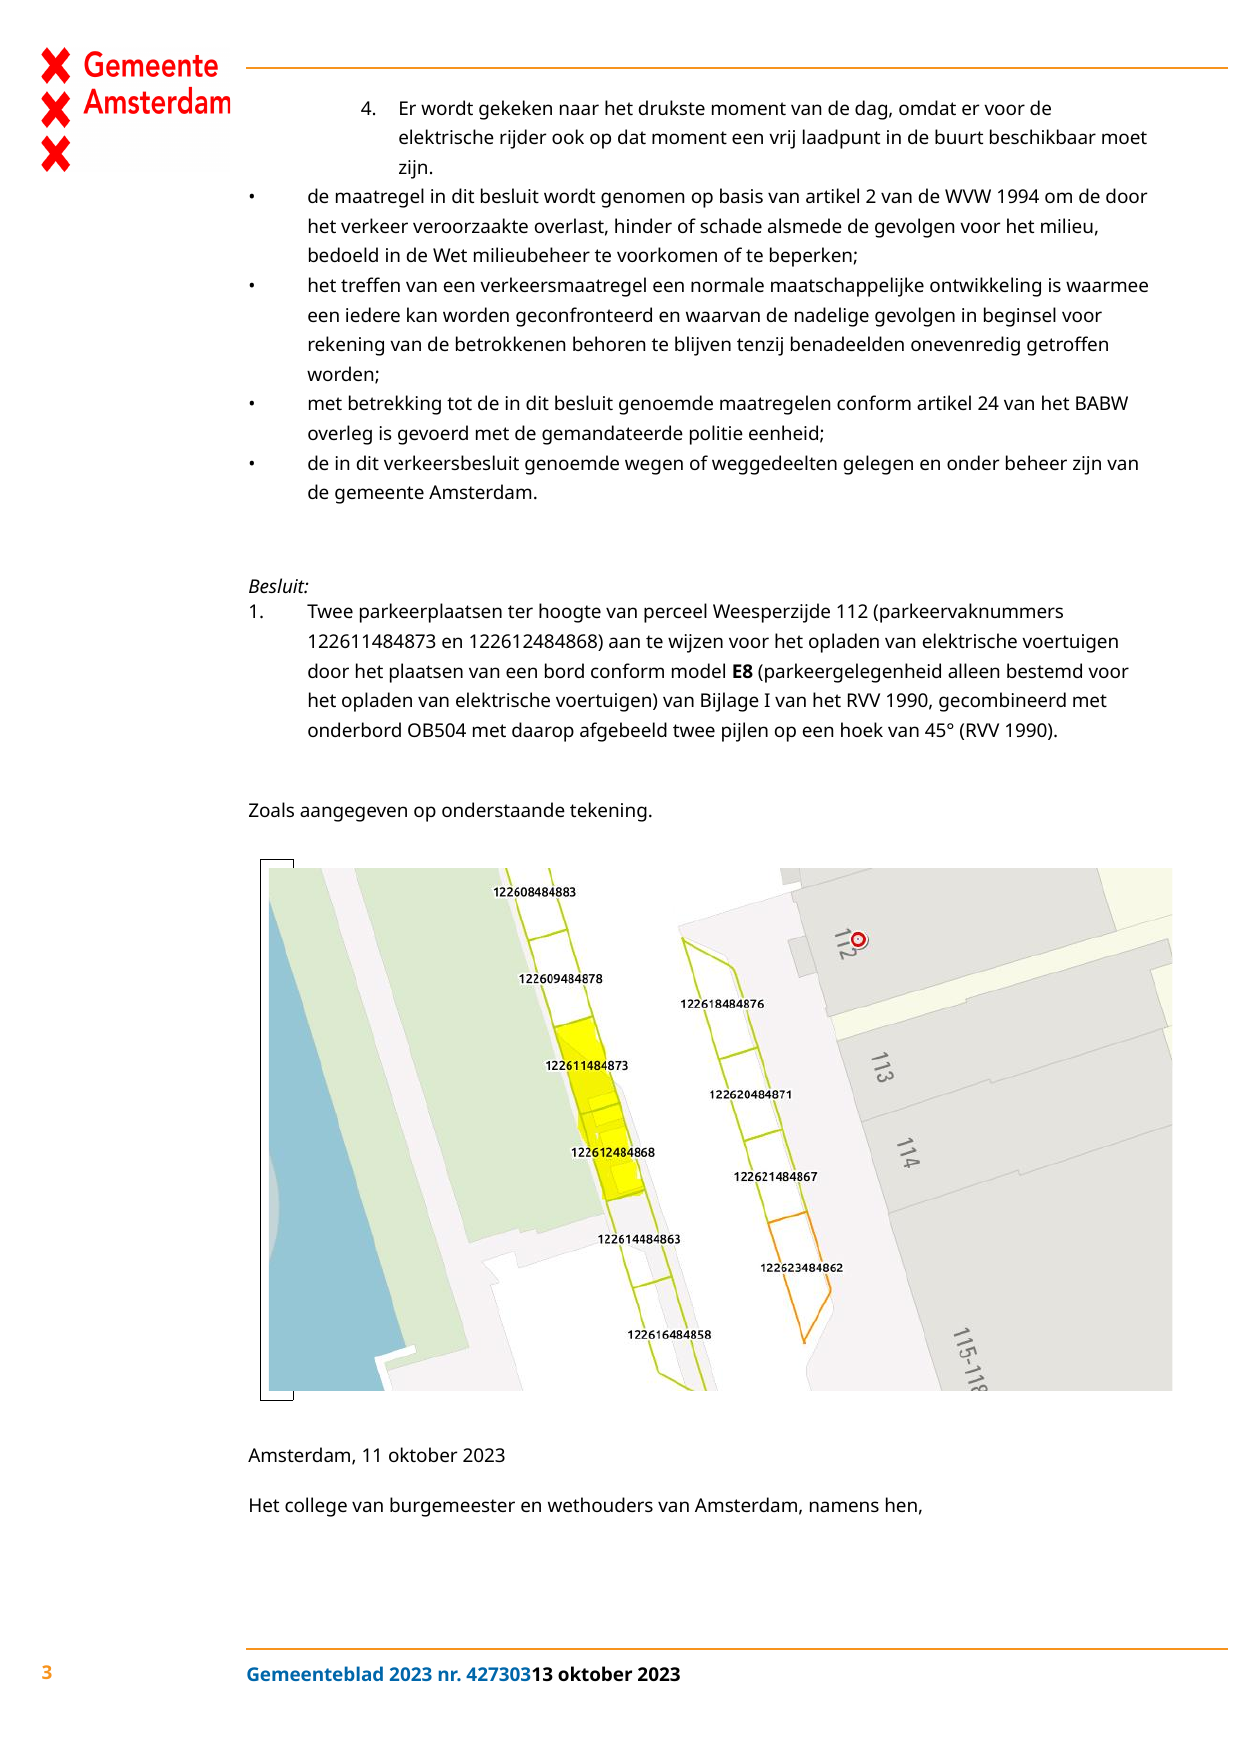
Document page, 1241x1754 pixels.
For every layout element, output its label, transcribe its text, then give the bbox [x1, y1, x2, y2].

list de in dit verkeersbesluit genoemde wegen of weggedeelten gelegen en onder beheer zijn van de gemeente Amsterdam. [248, 450, 1152, 505]
picture [41, 47, 231, 172]
list het treffen van een verkeersmaatregel een normale maatschappelijke ontwikkeling is waarmee een iedere kan worden geconfronteerd en waarvan de nadelige gevolgen in beginsel voor rekening van de betrokkenen behoren te blijven tenzij benadeelden onevenredig getroffen worden; [248, 272, 1152, 387]
list de maatregel in dit besluit wordt genomen op basis van artikel 2 van de WVW 1994 om de door het verkeer veroorzaakte overlast, hinder of schade alsmede de gevolgen voor het milieu, bedoeld in de Wet milieubeheer te voorkomen of te beperken; [248, 183, 1152, 268]
text Besluit: [248, 573, 1152, 599]
text Amsterdam, 11 oktober 2023 [248, 1442, 1152, 1468]
text Zoals aangegeven op onderstaande tekening. [248, 797, 1152, 823]
text Het college van burgemeester en wethouders van Amsterdam, namens hen, [248, 1493, 1152, 1518]
list met betrekking tot de in dit besluit genoemde maatregelen conform artikel 24 van het BABW overleg is gevoerd met de gemandateerde politie eenheid; [248, 391, 1152, 446]
list Twee parkeerplaatsen ter hoogte van perceel Weesperzijde 112 (parkeervaknummers 122611484873 en 122612484868) aan te wijzen voor het opladen van elektrische voertuigen door het plaatsen van een bord conform model E8 (parkeergelegenheid alleen bestemd voor het opladen van elektrische voertuigen) van Bijlage I van het RVV 1990, gecombineerd met onderbord OB504 met daarop afgebeeld twee pijlen op een hoek van 45° (RVV 1990). [248, 599, 1152, 743]
list Er wordt gekeken naar het drukste moment van de dag, omdat er voor de elektrische rijder ook op dat moment een vrij laadpunt in de buurt beschikbaar moet zijn. [361, 95, 1152, 180]
picture [268, 868, 1173, 1391]
